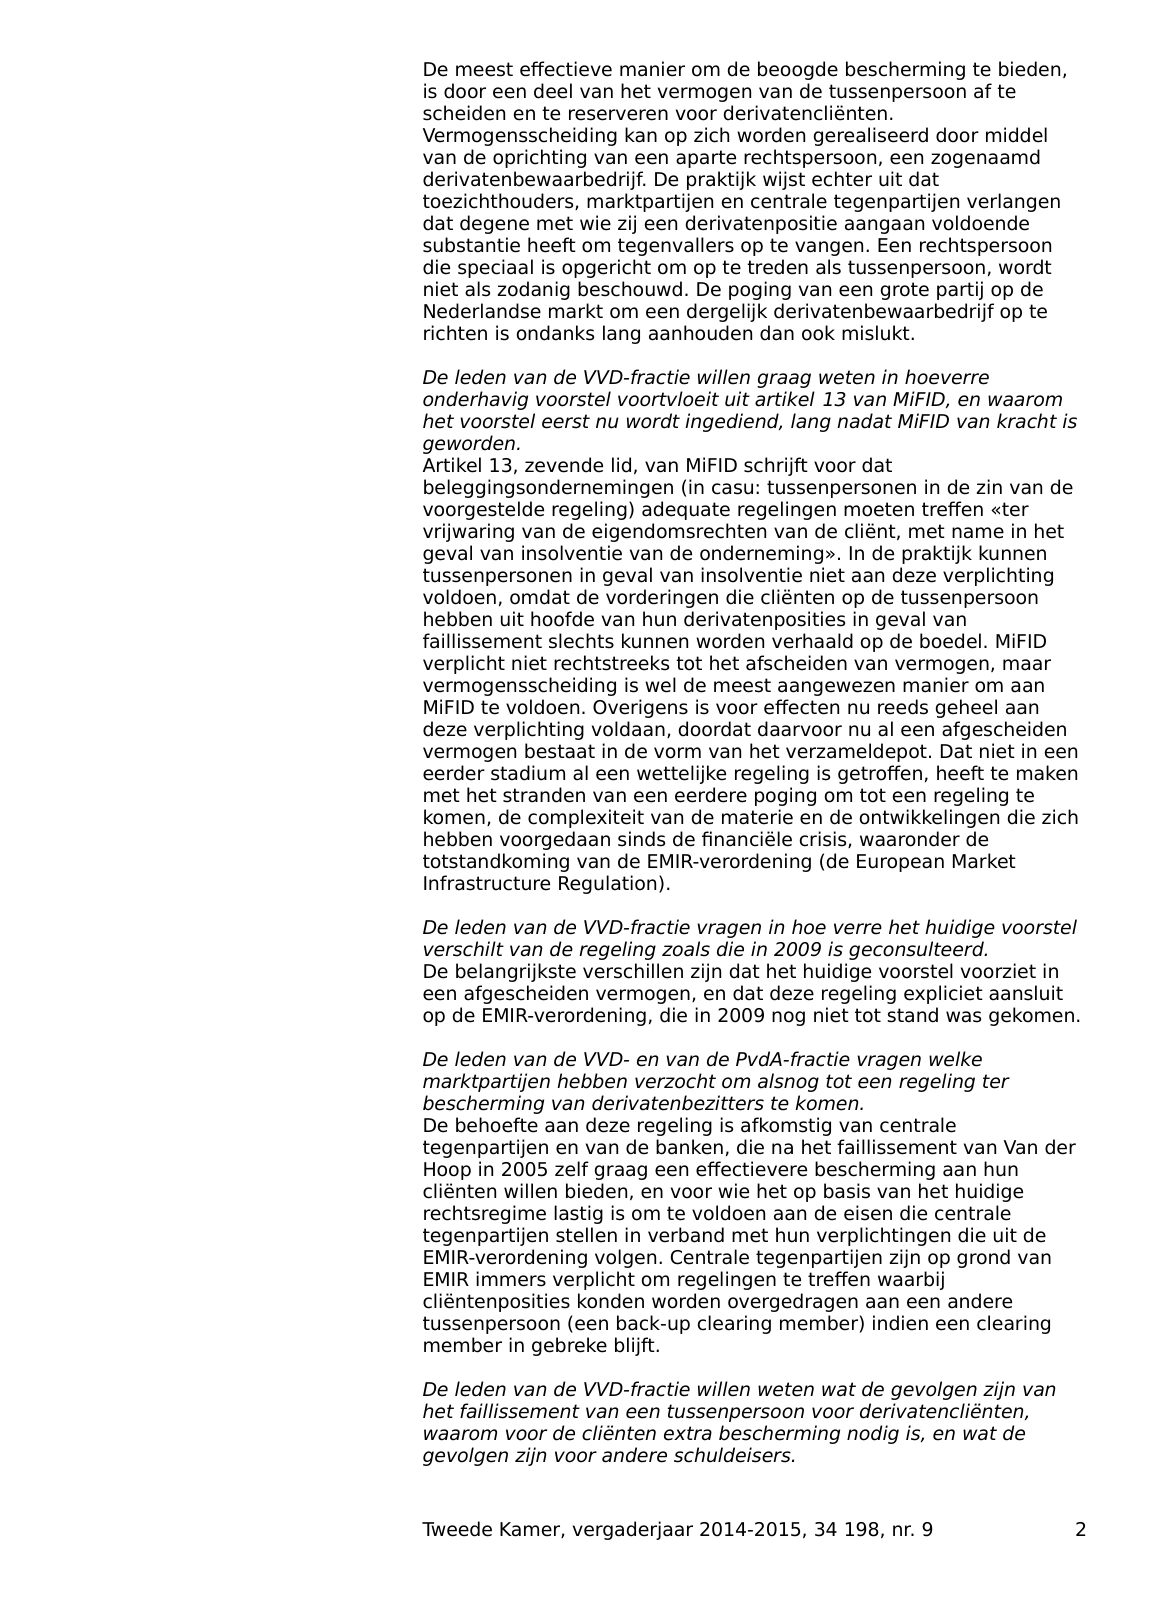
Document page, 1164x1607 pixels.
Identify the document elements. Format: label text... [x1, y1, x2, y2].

text De leden van de VVD-fractie willen graag weten in hoeverre onderhavig voorstel voortvloeit uit artikel 13 van MiFID, en waarom het voorstel eerst nu wordt ingediend, lang nadat MiFID van kracht is geworden. [422, 367, 1087, 455]
text De leden van de VVD-fractie willen weten wat de gevolgen zijn van het faillissement van een tussenpersoon voor derivatencliënten, waarom voor de cliënten extra bescherming nodig is, en wat de gevolgen zijn voor andere schuldeisers. [422, 1379, 1087, 1467]
text De leden van de VVD- en van de PvdA-fractie vragen welke marktpartijen hebben verzocht om alsnog tot een regeling ter bescherming van derivatenbezitters te komen. [422, 1049, 1087, 1115]
text De leden van de VVD-fractie vragen in hoe verre het huidige voorstel verschilt van de regeling zoals die in 2009 is geconsulteerd. [422, 917, 1087, 961]
text De belangrijkste verschillen zijn dat het huidige voorstel voorziet in een afgescheiden vermogen, en dat deze regeling expliciet aansluit op de EMIR-verordening, die in 2009 nog niet tot stand was gekomen. [422, 961, 1087, 1027]
text De behoefte aan deze regeling is afkomstig van centrale tegenpartijen en van de banken, die na het faillissement van Van der Hoop in 2005 zelf graag een effectievere bescherming aan hun cliënten willen bieden, en voor wie het op basis van het huidige rechtsregime lastig is om te voldoen aan de eisen die centrale tegenpartijen stellen in verband met hun verplichtingen die uit de EMIR-verordening volgen. Centrale tegenpartijen zijn op grond van EMIR immers verplicht om regelingen te treffen waarbij cliëntenposities konden worden overgedragen aan een andere tussenpersoon (een back-up clearing member) indien een clearing member in gebreke blijft. [422, 1115, 1087, 1356]
text De meest effectieve manier om de beoogde bescherming te bieden, is door een deel van het vermogen van de tussenpersoon af te scheiden en te reserveren voor derivatencliënten. Vermogensscheiding kan op zich worden gerealiseerd door middel van de oprichting van een aparte rechtspersoon, een zogenaamd derivatenbewaarbedrijf. De praktijk wijst echter uit dat toezichthouders, marktpartijen en centrale tegenpartijen verlangen dat degene met wie zij een derivatenpositie aangaan voldoende substantie heeft om tegenvallers op te vangen. Een rechtspersoon die speciaal is opgericht om op te treden als tussenpersoon, wordt niet als zodanig beschouwd. De poging van een grote partij op de Nederlandse markt om een dergelijk derivatenbewaarbedrijf op te richten is ondanks lang aanhouden dan ook mislukt. [422, 59, 1087, 345]
text Artikel 13, zevende lid, van MiFID schrijft voor dat beleggingsondernemingen (in casu: tussenpersonen in de zin van de voorgestelde regeling) adequate regelingen moeten treffen «ter vrijwaring van de eigendomsrechten van de cliënt, met name in het geval van insolventie van de onderneming». In de praktijk kunnen tussenpersonen in geval van insolventie niet aan deze verplichting voldoen, omdat de vorderingen die cliënten op de tussenpersoon hebben uit hoofde van hun derivatenposities in geval van faillissement slechts kunnen worden verhaald op de boedel. MiFID verplicht niet rechtstreeks tot het afscheiden van vermogen, maar vermogensscheiding is wel de meest aangewezen manier om aan MiFID te voldoen. Overigens is voor effecten nu reeds geheel aan deze verplichting voldaan, doordat daarvoor nu al een afgescheiden vermogen bestaat in de vorm van het verzameldepot. Dat niet in een eerder stadium al een wettelijke regeling is getroffen, heeft te maken met het stranden van een eerdere poging om tot een regeling te komen, de complexiteit van de materie en de ontwikkelingen die zich hebben voorgedaan sinds de financiële crisis, waaronder de totstandkoming van de EMIR-verordening (de European Market Infrastructure Regulation). [422, 455, 1087, 894]
